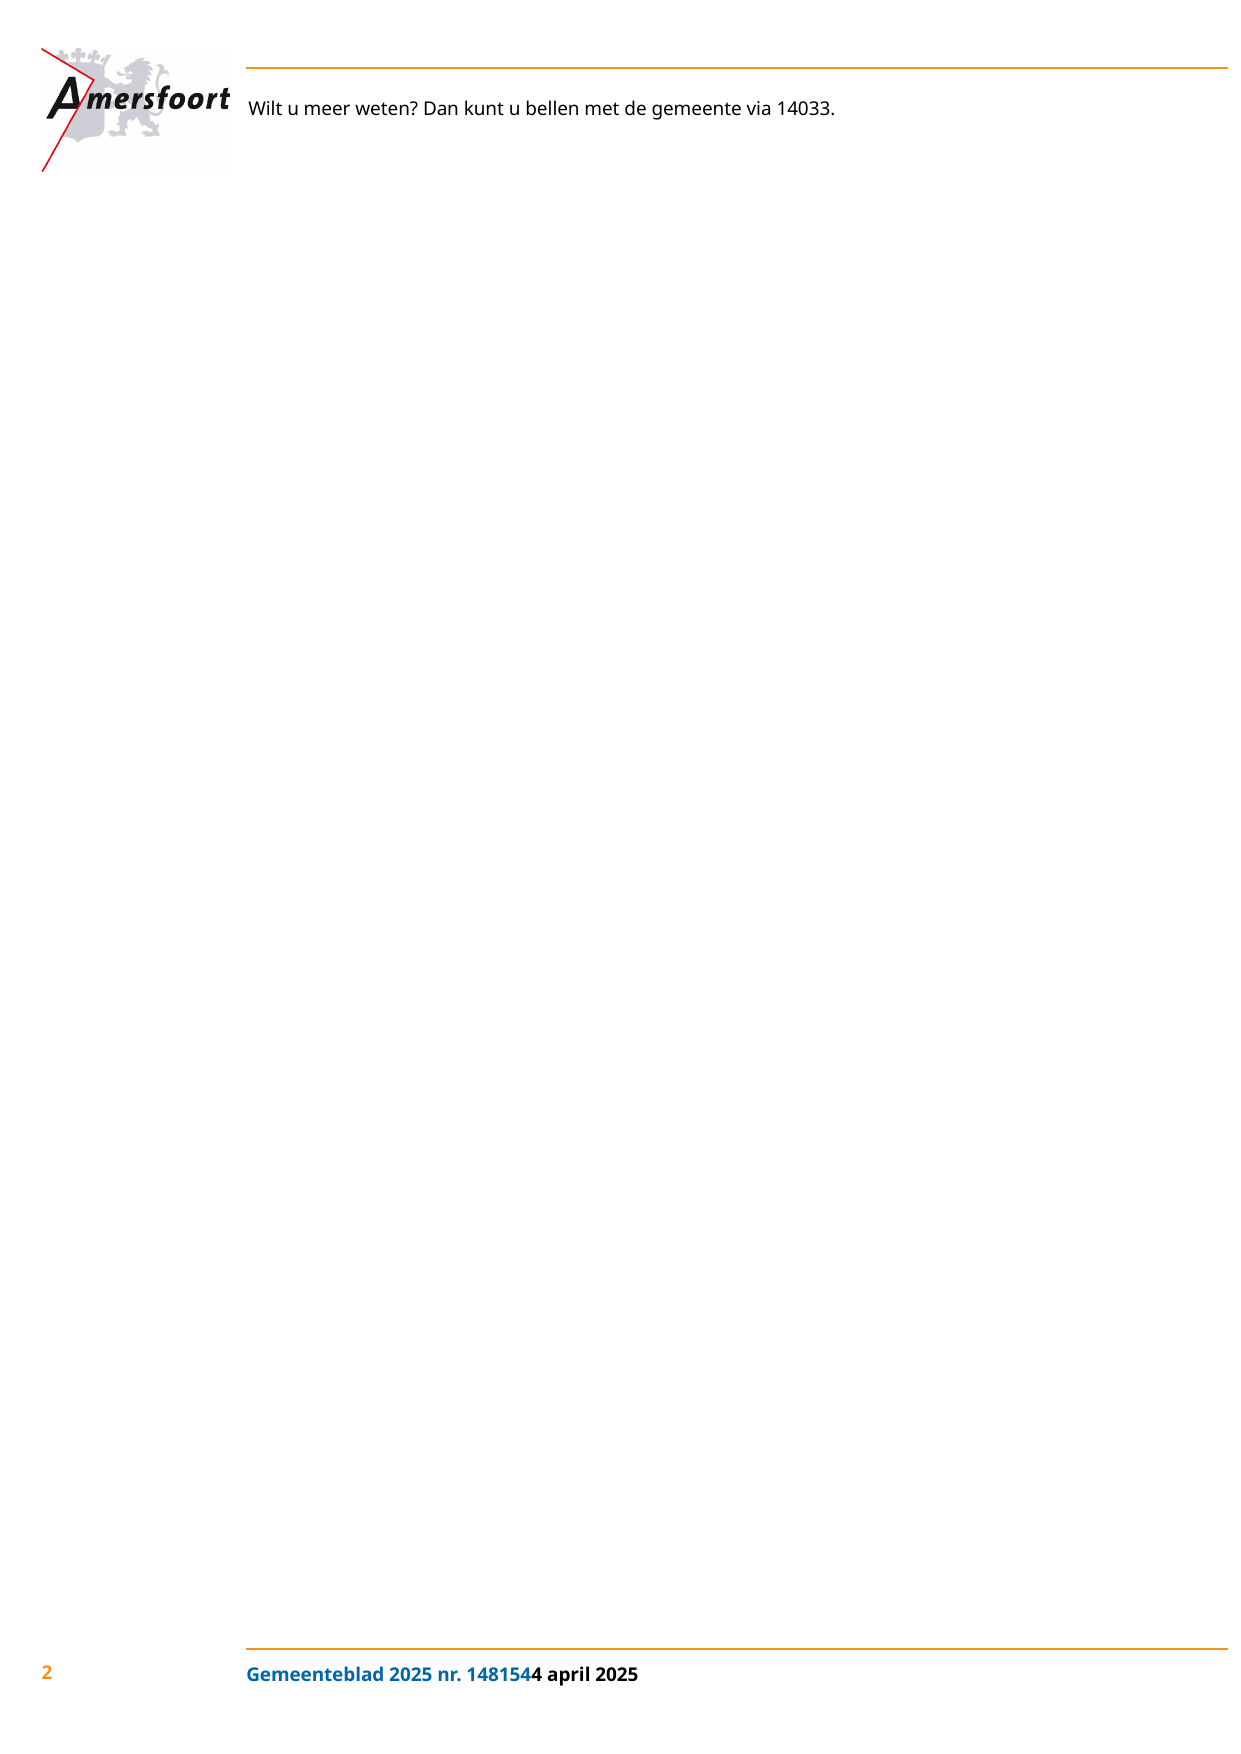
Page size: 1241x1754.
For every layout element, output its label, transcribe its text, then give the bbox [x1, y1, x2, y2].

text Wilt u meer weten? Dan kunt u bellen met de gemeente via 14033. [248, 95, 1152, 121]
picture [41, 47, 231, 172]
